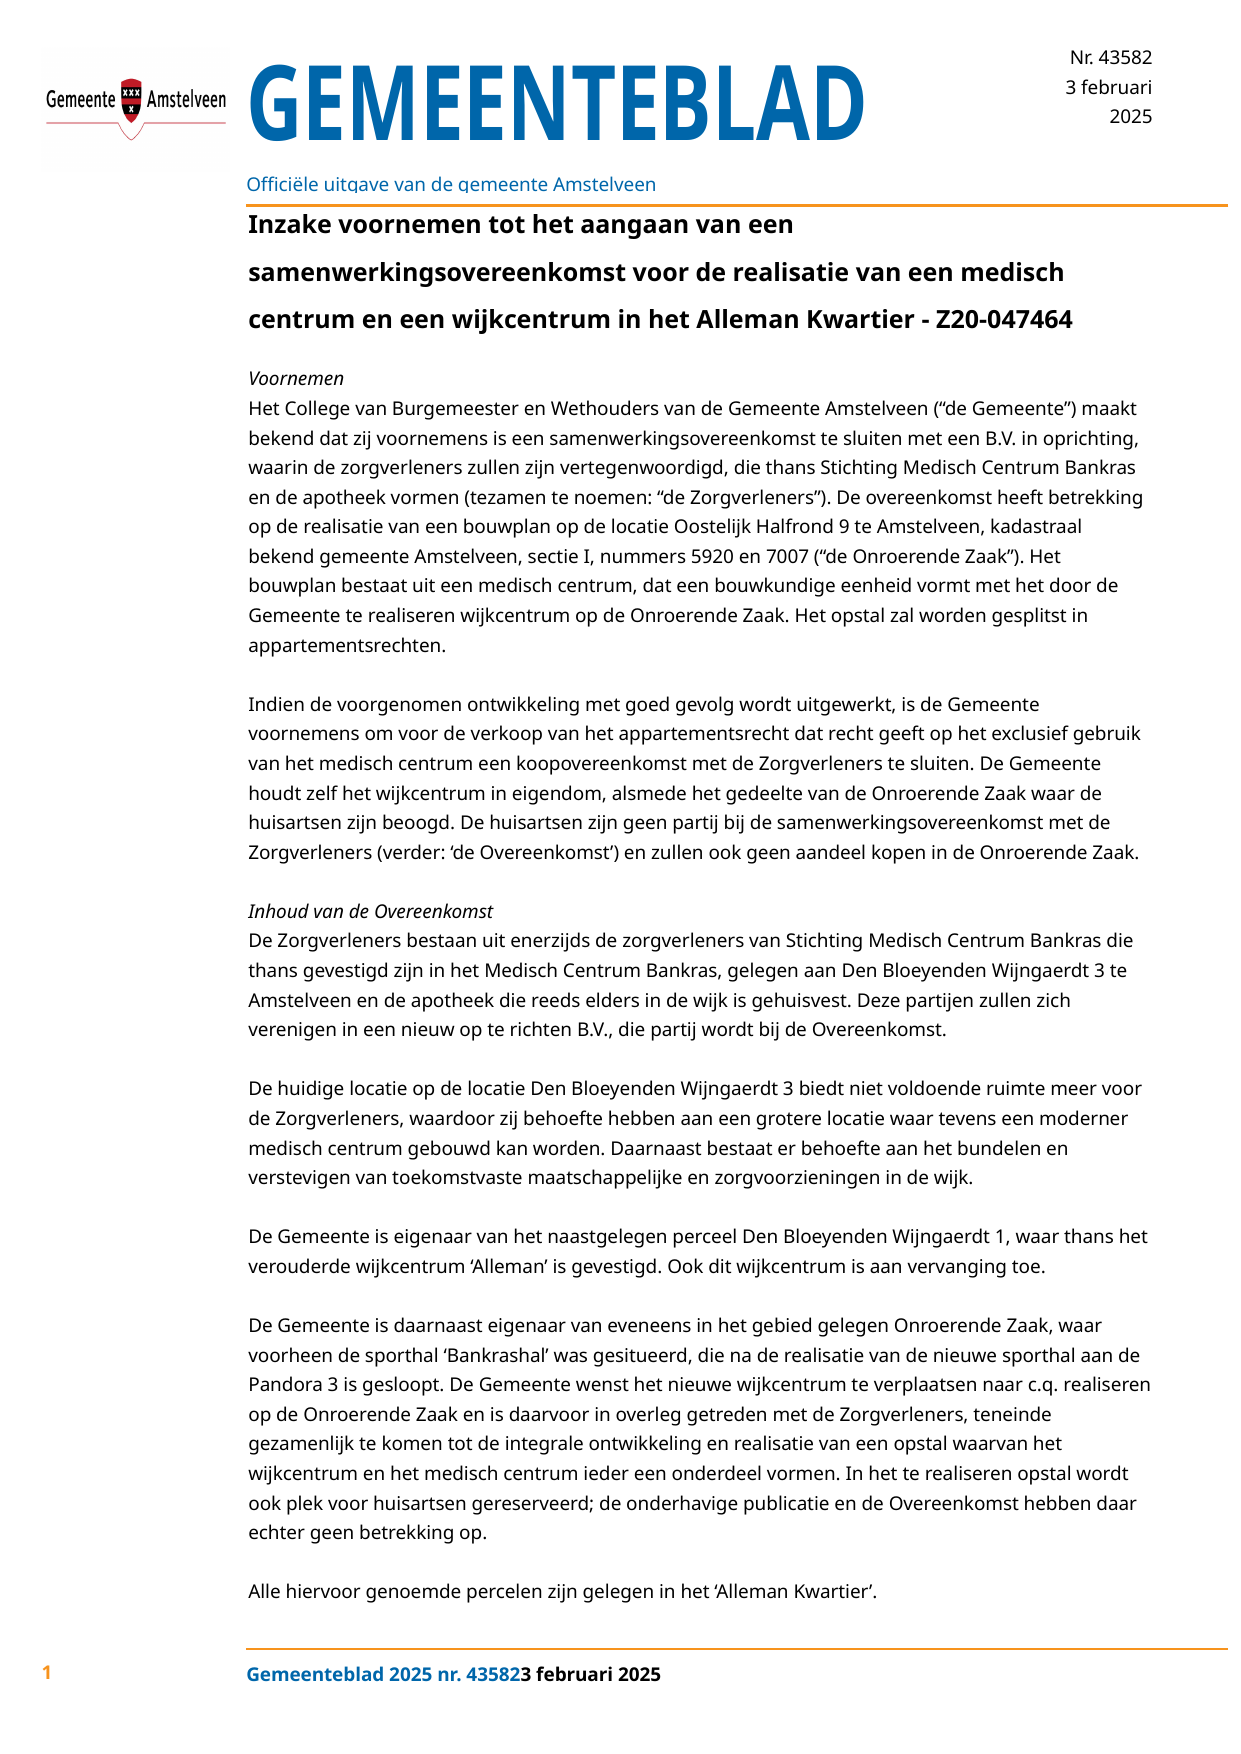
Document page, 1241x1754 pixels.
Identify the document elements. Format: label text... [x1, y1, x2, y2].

text Het College van Burgemeester en Wethouders van de Gemeente Amstelveen (“de Gemeente”) maakt bekend dat zij voornemens is een samenwerkingsovereenkomst te sluiten met een B.V. in oprichting, waarin de zorgverleners zullen zijn vertegenwoordigd, die thans Stichting Medisch Centrum Bankras en de apotheek vormen (tezamen te noemen: “de Zorgverleners”). De overeenkomst heeft betrekking op de realisatie van een bouwplan op de locatie Oostelijk Halfrond 9 te Amstelveen, kadastraal bekend gemeente Amstelveen, sectie I, nummers 5920 en 7007 (“de Onroerende Zaak”). Het bouwplan bestaat uit een medisch centrum, dat een bouwkundige eenheid vormt met het door de Gemeente te realiseren wijkcentrum op de Onroerende Zaak. Het opstal zal worden gesplitst in appartementsrechten. [248, 395, 1152, 657]
text De Zorgverleners bestaan uit enerzijds de zorgverleners van Stichting Medisch Centrum Bankras die thans gevestigd zijn in het Medisch Centrum Bankras, gelegen aan Den Bloeyenden Wijngaerdt 3 te Amstelveen en de apotheek die reeds elders in de wijk is gehuisvest. Deze partijen zullen zich verenigen in een nieuw op te richten B.V., die partij wordt bij de Overeenkomst. [248, 928, 1152, 1042]
text Alle hiervoor genoemde percelen zijn gelegen in het ‘Alleman Kwartier’. [248, 1578, 1152, 1604]
text Inzake voornemen tot het aangaan van een samenwerkingsovereenkomst voor de realisatie van een medisch centrum en een wijkcentrum in het Alleman Kwartier - Z20-047464 [248, 207, 1152, 336]
text Inhoud van de Overeenkomst [248, 898, 1152, 924]
text De Gemeente is eigenaar van het naastgelegen perceel Den Bloeyenden Wijngaerdt 1, waar thans het verouderde wijkcentrum ‘Alleman’ is gevestigd. Ook dit wijkcentrum is aan vervanging toe. [248, 1223, 1152, 1279]
text Indien de voorgenomen ontwikkeling met goed gevolg wordt uitgewerkt, is de Gemeente voornemens om voor de verkoop van het appartementsrecht dat recht geeft op het exclusief gebruik van het medisch centrum een koopovereenkomst met de Zorgverleners te sluiten. De Gemeente houdt zelf het wijkcentrum in eigendom, alsmede het gedeelte van de Onroerende Zaak waar de huisartsen zijn beoogd. De huisartsen zijn geen partij bij de samenwerkingsovereenkomst met de Zorgverleners (verder: ‘de Overeenkomst’) en zullen ook geen aandeel kopen in de Onroerende Zaak. [248, 691, 1152, 864]
text Voornemen [248, 366, 1152, 391]
picture [41, 47, 231, 172]
text De huidige locatie op de locatie Den Bloeyenden Wijngaerdt 3 biedt niet voldoende ruimte meer voor de Zorgverleners, waardoor zij behoefte hebben aan een grotere locatie waar tevens een moderner medisch centrum gebouwd kan worden. Daarnaast bestaat er behoefte aan het bundelen en verstevigen van toekomstvaste maatschappelijke en zorgvoorzieningen in de wijk. [248, 1076, 1152, 1190]
text De Gemeente is daarnaast eigenaar van eveneens in het gebied gelegen Onroerende Zaak, waar voorheen de sporthal ‘Bankrashal’ was gesitueerd, die na de realisatie van de nieuwe sporthal aan de Pandora 3 is gesloopt. De Gemeente wenst het nieuwe wijkcentrum te verplaatsen naar c.q. realiseren op de Onroerende Zaak en is daarvoor in overleg getreden met de Zorgverleners, teneinde gezamenlijk te komen tot de integrale ontwikkeling en realisatie van een opstal waarvan het wijkcentrum en het medisch centrum ieder een onderdeel vormen. In het te realiseren opstal wordt ook plek voor huisartsen gereserveerd; de onderhavige publicatie en de Overeenkomst hebben daar echter geen betrekking op. [248, 1312, 1152, 1545]
